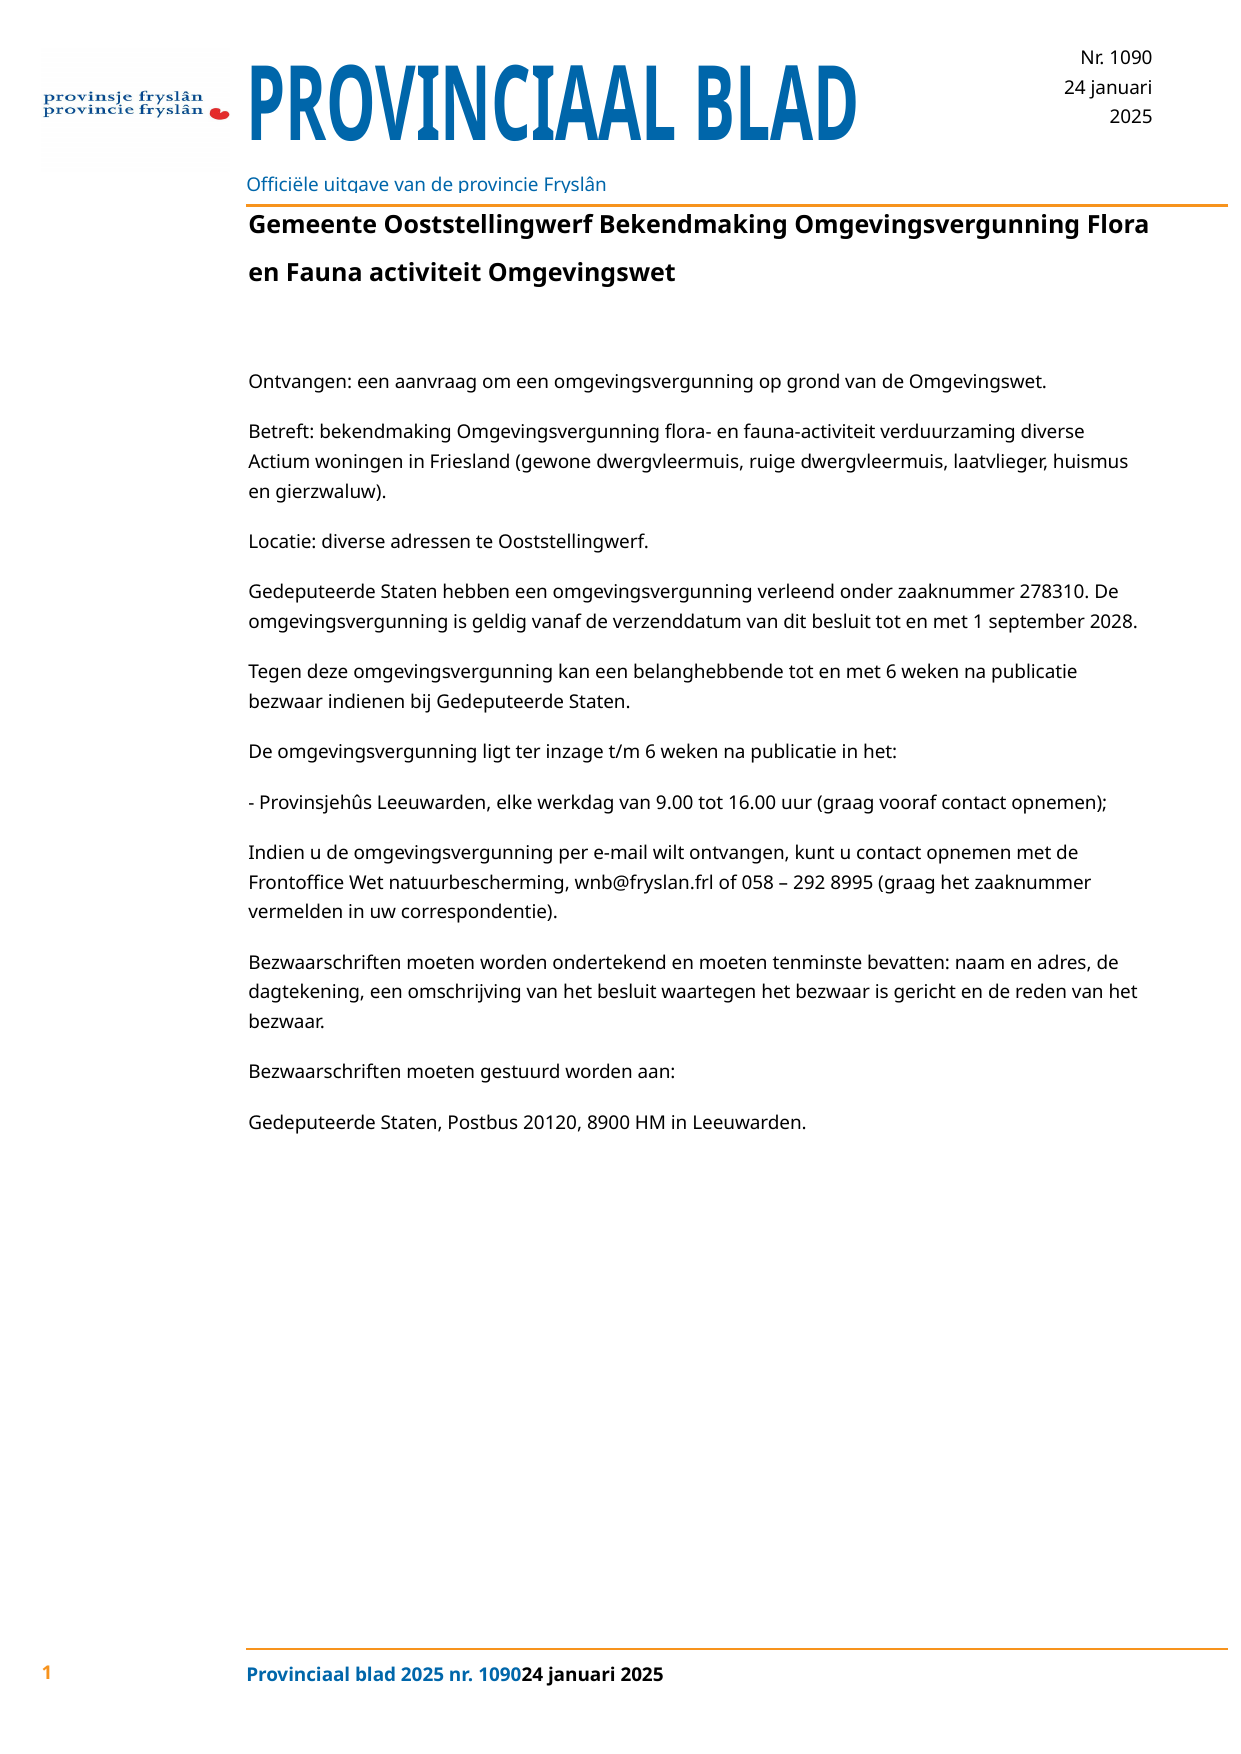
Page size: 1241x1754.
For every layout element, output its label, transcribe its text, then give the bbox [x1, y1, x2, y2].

text Bezwaarschriften moeten worden ondertekend en moeten tenminste bevatten: naam en adres, de dagtekening, een omschrijving van het besluit waartegen het bezwaar is gericht en de reden van het bezwaar. [248, 949, 1152, 1034]
picture [41, 47, 231, 172]
text Betreft: bekendmaking Omgevingsvergunning flora- en fauna-activiteit verduurzaming diverse Actium woningen in Friesland (gewone dwergvleermuis, ruige dwergvleermuis, laatvlieger, huismus en gierzwaluw). [248, 419, 1152, 504]
text Gedeputeerde Staten, Postbus 20120, 8900 HM in Leeuwarden. [248, 1109, 1152, 1135]
text Indien u de omgevingsvergunning per e-mail wilt ontvangen, kunt u contact opnemen met de Frontoffice Wet natuurbescherming, wnb@fryslan.frl of 058 – 292 8995 (graag het zaaknummer vermelden in uw correspondentie). [248, 839, 1152, 924]
text Gedeputeerde Staten hebben een omgevingsvergunning verleend onder zaaknummer 278310. De omgevingsvergunning is geldig vanaf de verzenddatum van dit besluit tot en met 1 september 2028. [248, 579, 1152, 634]
text Tegen deze omgevingsvergunning kan een belanghebbende tot en met 6 weken na publicatie bezwaar indienen bij Gedeputeerde Staten. [248, 659, 1152, 714]
text Locatie: diverse adressen te Ooststellingwerf. [248, 528, 1152, 554]
text De omgevingsvergunning ligt ter inzage t/m 6 weken na publicatie in het: [248, 739, 1152, 764]
text - Provinsjehûs Leeuwarden, elke werkdag van 9.00 tot 16.00 uur (graag vooraf contact opnemen); [248, 789, 1152, 815]
text Ontvangen: een aanvraag om een omgevingsvergunning op grond van de Omgevingswet. [248, 368, 1152, 394]
text Bezwaarschriften moeten gestuurd worden aan: [248, 1059, 1152, 1084]
text Gemeente Ooststellingwerf Bekendmaking Omgevingsvergunning Flora en Fauna activiteit Omgevingswet [248, 207, 1152, 288]
